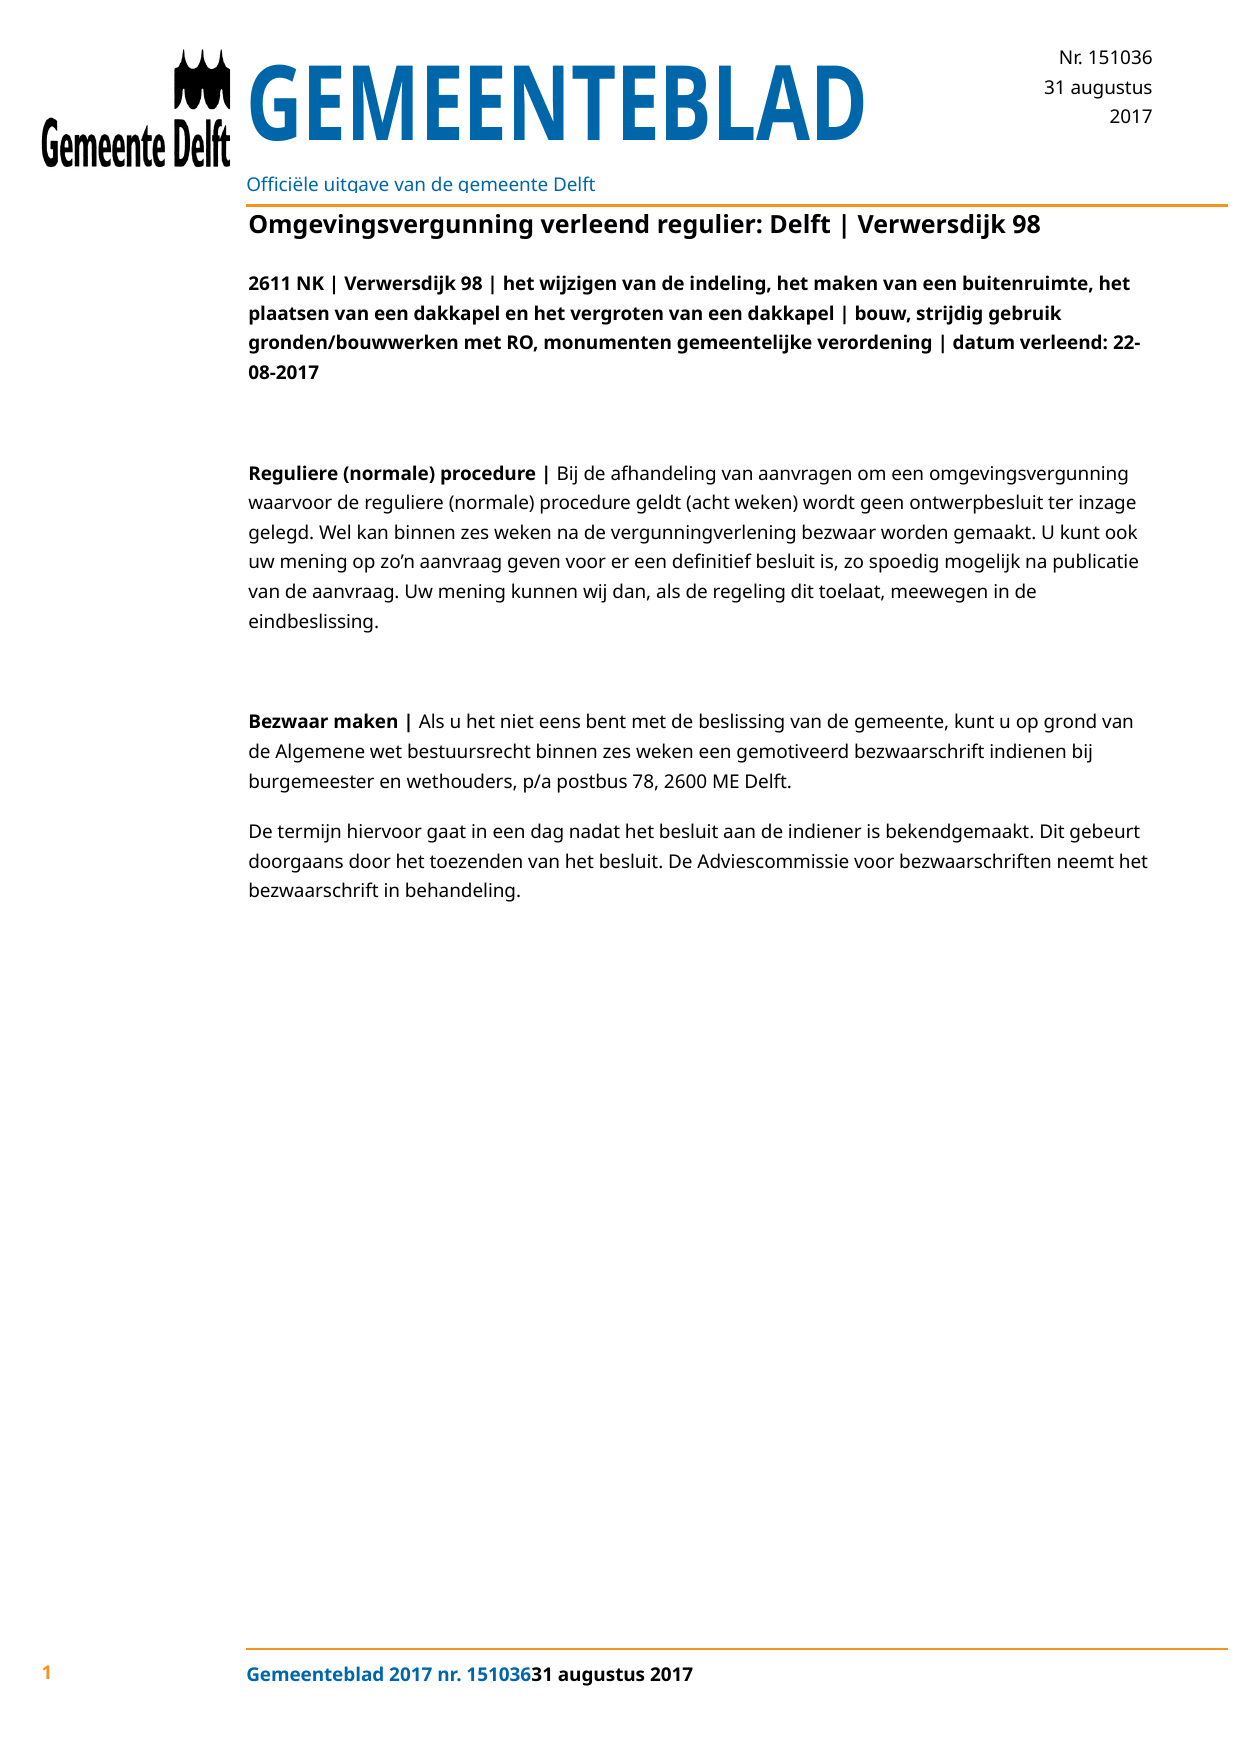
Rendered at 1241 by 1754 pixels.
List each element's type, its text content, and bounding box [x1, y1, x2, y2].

text Omgevingsvergunning verleend regulier: Delft | Verwersdijk 98 [248, 207, 1152, 241]
text 2611 NK | Verwersdijk 98 | het wijzigen van de indeling, het maken van een buitenruimte, het plaatsen van een dakkapel en het vergroten van een dakkapel | bouw, strijdig gebruik gronden/bouwwerken met RO, monumenten gemeentelijke verordening | datum verleend: 22-08-2017 [248, 270, 1152, 385]
text Reguliere (normale) procedure | Bij de afhandeling van aanvragen om een omgevingsvergunning waarvoor de reguliere (normale) procedure geldt (acht weken) wordt geen ontwerpbesluit ter inzage gelegd. Wel kan binnen zes weken na de vergunningverlening bezwaar worden gemaakt. U kunt ook uw mening op zo’n aanvraag geven voor er een definitief besluit is, zo spoedig mogelijk na publicatie van de aanvraag. Uw mening kunnen wij dan, als de regeling dit toelaat, meewegen in de eindbeslissing. [248, 460, 1152, 633]
picture [41, 47, 231, 172]
text Bezwaar maken | Als u het niet eens bent met de beslissing van de gemeente, kunt u op grond van de Algemene wet bestuursrecht binnen zes weken een gemotiveerd bezwaarschrift indienen bij burgemeester en wethouders, p/a postbus 78, 2600 ME Delft. [248, 709, 1152, 793]
text De termijn hiervoor gaat in een dag nadat het besluit aan de indiener is bekendgemaakt. Dit gebeurt doorgaans door het toezenden van het besluit. De Adviescommissie voor bezwaarschriften neemt het bezwaarschrift in behandeling. [248, 818, 1152, 903]
